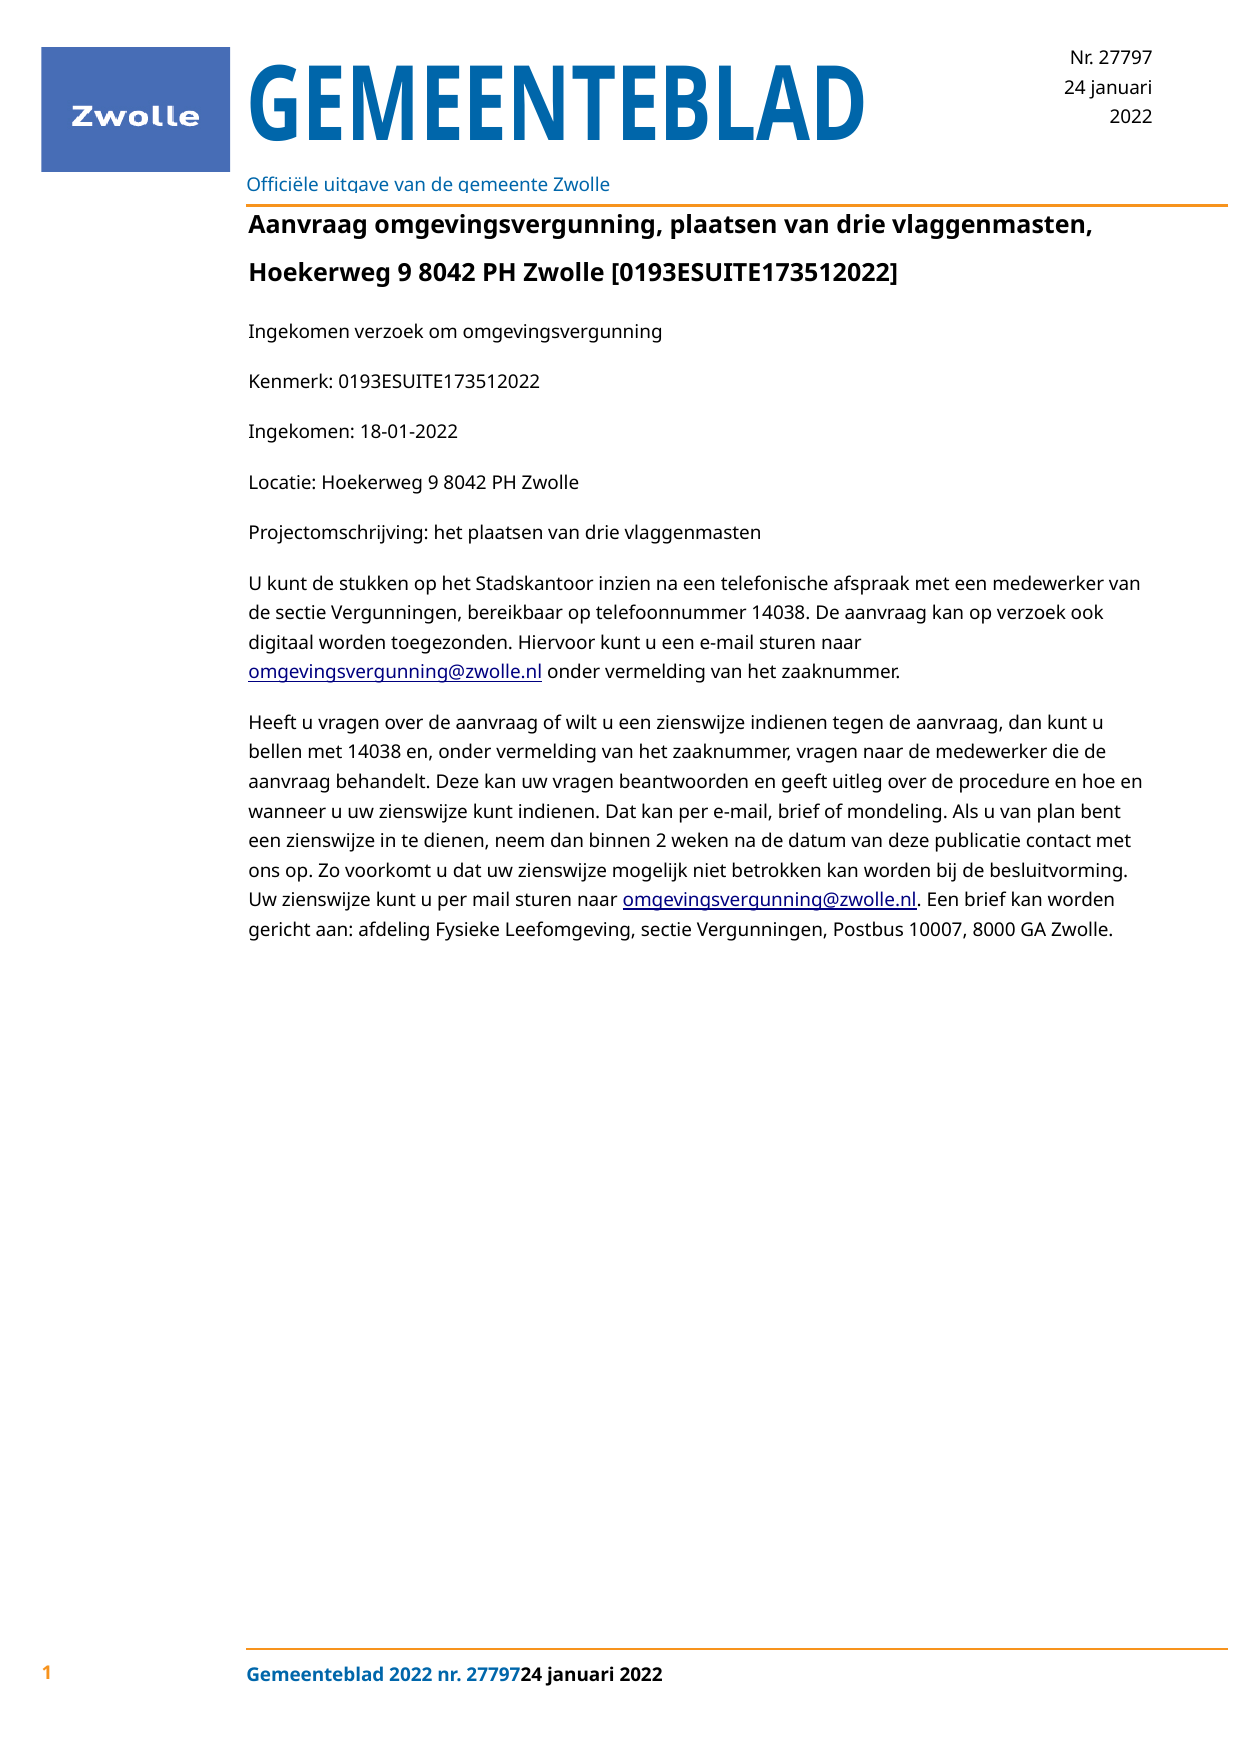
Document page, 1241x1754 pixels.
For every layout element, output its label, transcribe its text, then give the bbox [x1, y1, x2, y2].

text Heeft u vragen over de aanvraag of wilt u een zienswijze indienen tegen de aanvraag, dan kunt u bellen met 14038 en, onder vermelding van het zaaknummer, vragen naar de medewerker die de aanvraag behandelt. Deze kan uw vragen beantwoorden en geeft uitleg over de procedure en hoe en wanneer u uw zienswijze kunt indienen. Dat kan per e-mail, brief of mondeling. Als u van plan bent een zienswijze in te dienen, neem dan binnen 2 weken na de datum van deze publicatie contact met ons op. Zo voorkomt u dat uw zienswijze mogelijk niet betrokken kan worden bij de besluitvorming. Uw zienswijze kunt u per mail sturen naar omgevingsvergunning@zwolle.nl. Een brief kan worden gericht aan: afdeling Fysieke Leefomgeving, sectie Vergunningen, Postbus 10007, 8000 GA Zwolle. [248, 709, 1152, 942]
text Projectomschrijving: het plaatsen van drie vlaggenmasten [248, 519, 1152, 545]
text U kunt de stukken op het Stadskantoor inzien na een telefonische afspraak met een medewerker van de sectie Vergunningen, bereikbaar op telefoonnummer 14038. De aanvraag kan op verzoek ook digitaal worden toegezonden. Hiervoor kunt u een e-mail sturen naar omgevingsvergunning@zwolle.nl onder vermelding van het zaaknummer. [248, 570, 1152, 684]
picture [41, 47, 231, 172]
text Ingekomen verzoek om omgevingsvergunning [248, 318, 1152, 344]
text Locatie: Hoekerweg 9 8042 PH Zwolle [248, 469, 1152, 495]
text Ingekomen: 18-01-2022 [248, 419, 1152, 444]
text Aanvraag omgevingsvergunning, plaatsen van drie vlaggenmasten, Hoekerweg 9 8042 PH Zwolle [0193ESUITE173512022] [248, 207, 1152, 288]
text Kenmerk: 0193ESUITE173512022 [248, 368, 1152, 394]
